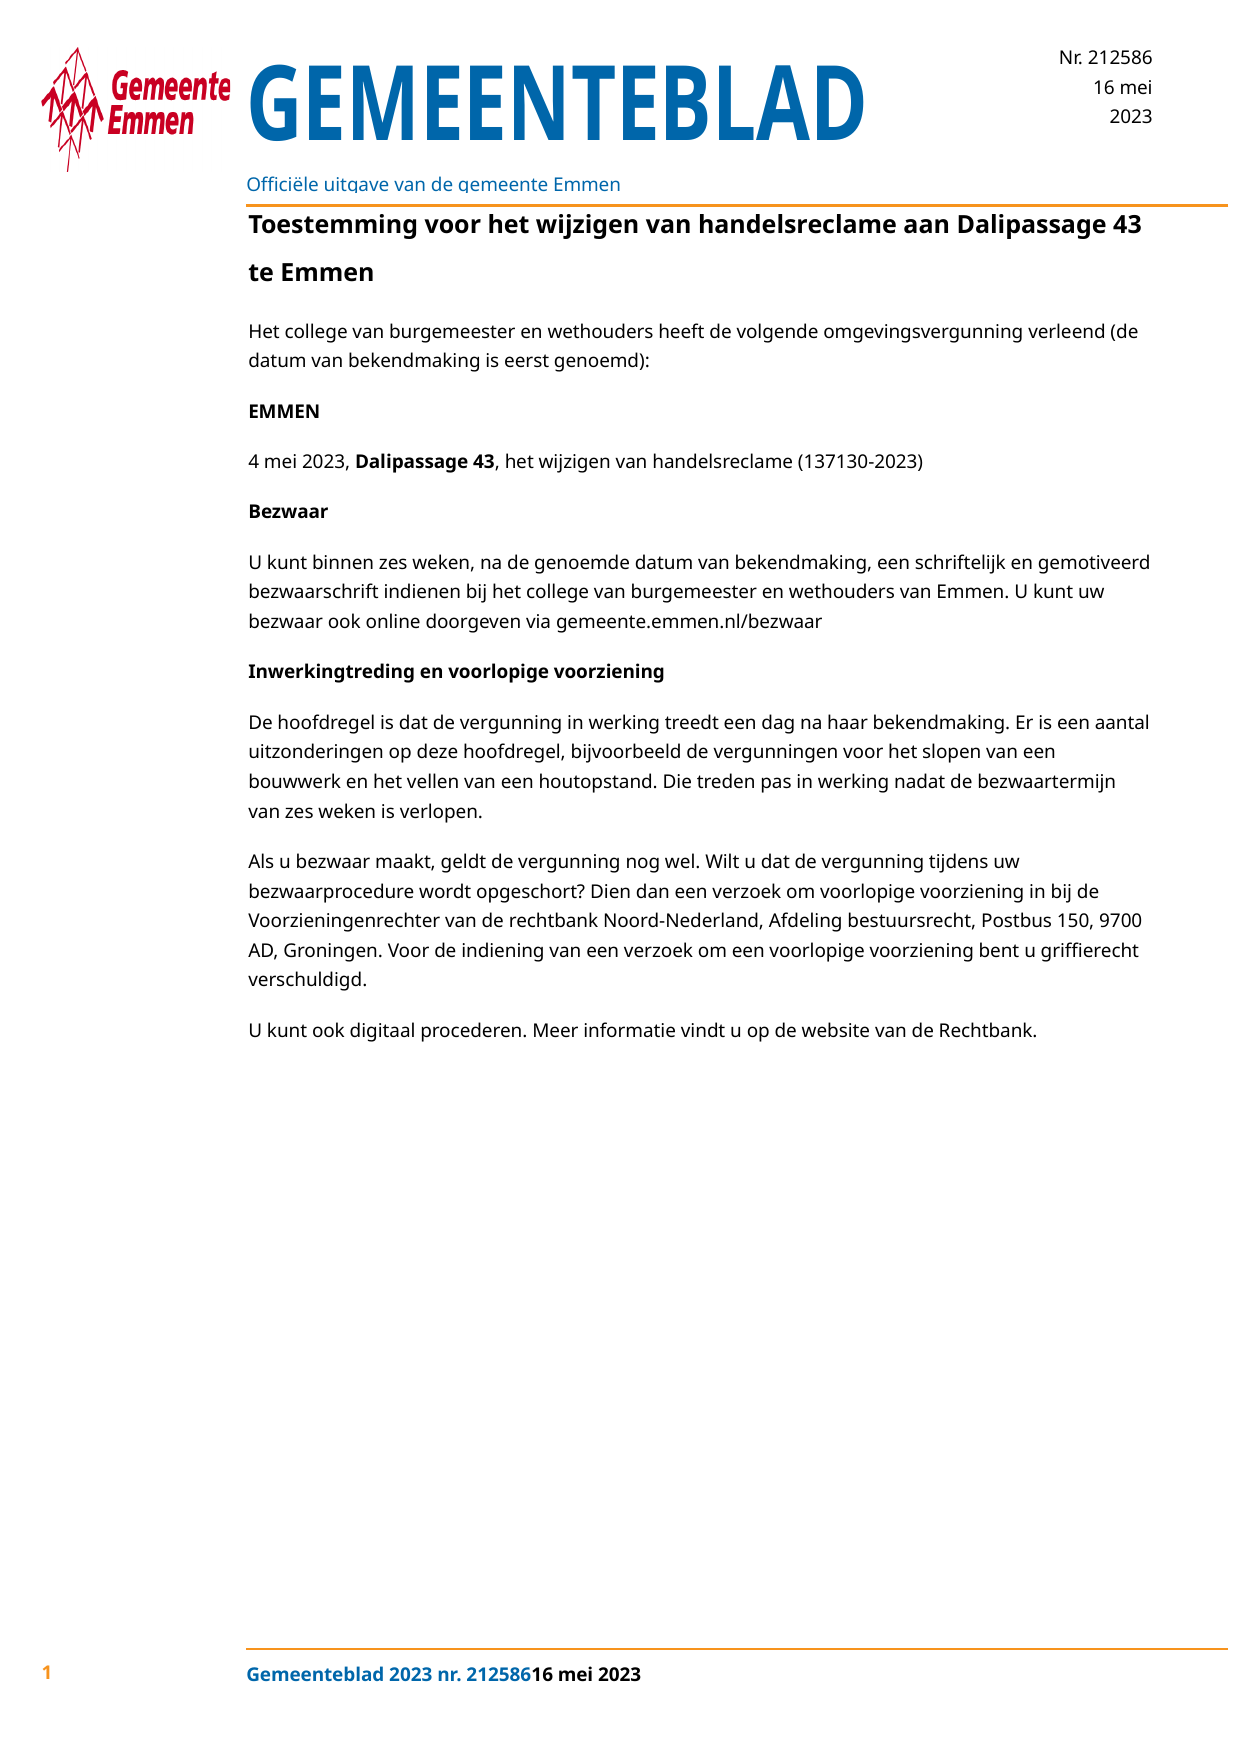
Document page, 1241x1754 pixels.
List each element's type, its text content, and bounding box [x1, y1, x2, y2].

text U kunt ook digitaal procederen. Meer informatie vindt u op de website van de Rechtbank. [248, 1017, 1152, 1043]
text De hoofdregel is dat de vergunning in werking treedt een dag na haar bekendmaking. Er is een aantal uitzonderingen op deze hoofdregel, bijvoorbeeld de vergunningen voor het slopen van een bouwwerk en het vellen van een houtopstand. Die treden pas in werking nadat de bezwaartermijn van zes weken is verlopen. [248, 709, 1152, 824]
text Het college van burgemeester en wethouders heeft de volgende omgevingsvergunning verleend (de datum van bekendmaking is eerst genoemd): [248, 318, 1152, 373]
text U kunt binnen zes weken, na de genoemde datum van bekendmaking, een schriftelijk en gemotiveerd bezwaarschrift indienen bij het college van burgemeester en wethouders van Emmen. U kunt uw bezwaar ook online doorgeven via gemeente.emmen.nl/bezwaar [248, 549, 1152, 634]
picture [41, 47, 231, 172]
text Toestemming voor het wijzigen van handelsreclame aan Dalipassage 43 te Emmen [248, 207, 1152, 288]
text Als u bezwaar maakt, geldt de vergunning nog wel. Wilt u dat de vergunning tijdens uw bezwaarprocedure wordt opgeschort? Dien dan een verzoek om voorlopige voorziening in bij de Voorzieningenrechter van de rechtbank Noord-Nederland, Afdeling bestuursrecht, Postbus 150, 9700 AD, Groningen. Voor de indiening van een verzoek om een voorlopige voorziening bent u griffierecht verschuldigd. [248, 848, 1152, 992]
text Bezwaar [248, 499, 1152, 524]
text 4 mei 2023, Dalipassage 43, het wijzigen van handelsreclame (137130-2023) [248, 448, 1152, 474]
text EMMEN [248, 398, 1152, 424]
text Inwerkingtreding en voorlopige voorziening [248, 659, 1152, 684]
